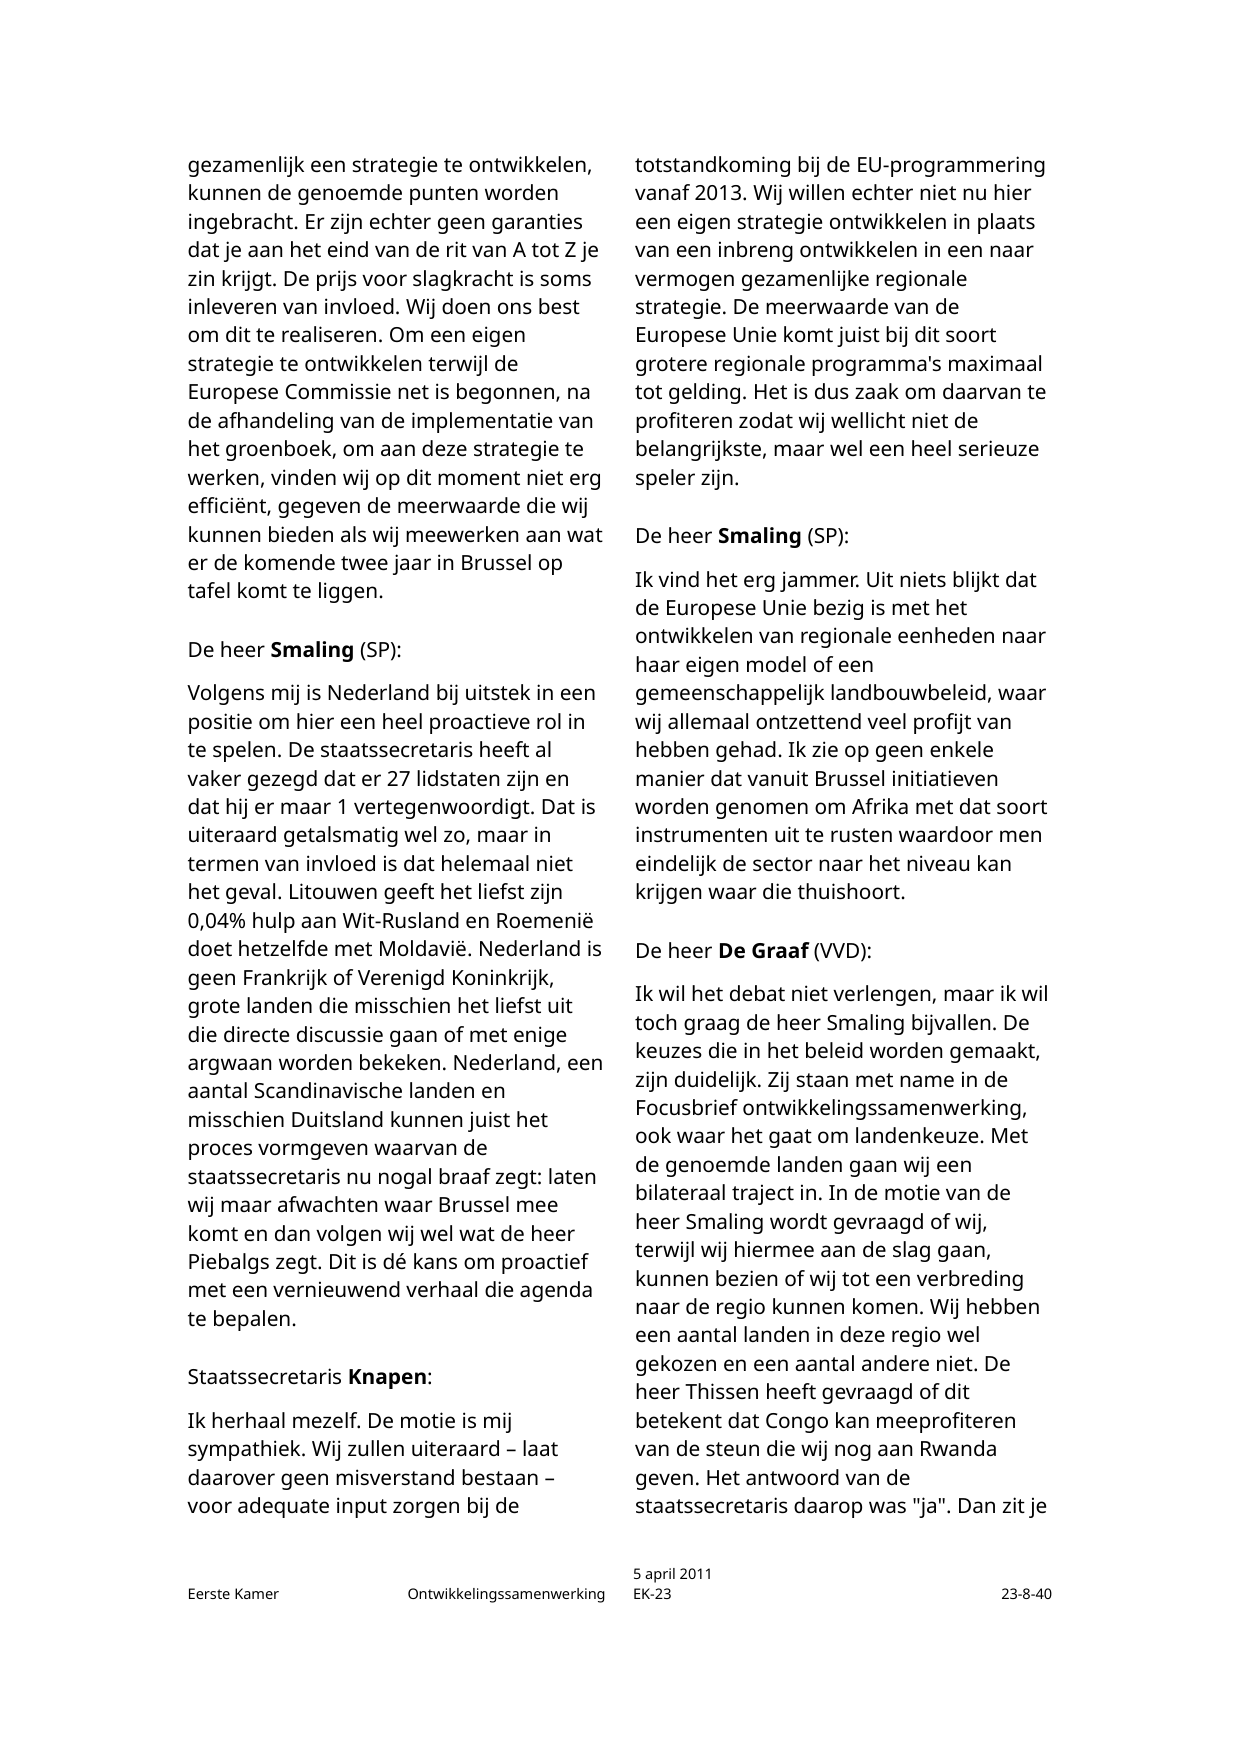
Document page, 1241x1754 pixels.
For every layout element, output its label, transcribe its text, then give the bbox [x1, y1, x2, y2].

text totstandkoming bij de EU-programmering vanaf 2013. Wij willen echter niet nu hier een eigen strategie ontwikkelen in plaats van een inbreng ontwikkelen in een naar vermogen gezamenlijke regionale strategie. De meerwaarde van de Europese Unie komt juist bij dit soort grotere regionale programma's maximaal tot gelding. Het is dus zaak om daarvan te profiteren zodat wij wellicht niet de belangrijkste, maar wel een heel serieuze speler zijn. [635, 150, 1053, 491]
text Staatssecretaris Knapen: [187, 1362, 605, 1391]
text Volgens mij is Nederland bij uitstek in een positie om hier een heel proactieve rol in te spelen. De staatssecretaris heeft al vaker gezegd dat er 27 lidstaten zijn en dat hij er maar 1 vertegenwoordigt. Dat is uiteraard getalsmatig wel zo, maar in termen van invloed is dat helemaal niet het geval. Litouwen geeft het liefst zijn 0,04% hulp aan Wit-Rusland en Roemenië doet hetzelfde met Moldavië. Nederland is geen Frankrijk of Verenigd Koninkrijk, grote landen die misschien het liefst uit die directe discussie gaan of met enige argwaan worden bekeken. Nederland, een aantal Scandinavische landen en misschien Duitsland kunnen juist het proces vormgeven waarvan de staatssecretaris nu nogal braaf zegt: laten wij maar afwachten waar Brussel mee komt en dan volgen wij wel wat de heer Piebalgs zegt. Dit is dé kans om proactief met een vernieuwend verhaal die agenda te bepalen. [187, 678, 605, 1332]
text De heer De Graaf (VVD): [635, 936, 1053, 964]
text Ik wil het debat niet verlengen, maar ik wil toch graag de heer Smaling bijvallen. De keuzes die in het beleid worden gemaakt, zijn duidelijk. Zij staan met name in de Focusbrief ontwikkelingssamenwerking, ook waar het gaat om landenkeuze. Met de genoemde landen gaan wij een bilateraal traject in. In de motie van de heer Smaling wordt gevraagd of wij, terwijl wij hiermee aan de slag gaan, kunnen bezien of wij tot een verbreding naar de regio kunnen komen. Wij hebben een aantal landen in deze regio wel gekozen en een aantal andere niet. De heer Thissen heeft gevraagd of dit betekent dat Congo kan meeprofiteren van de steun die wij nog aan Rwanda geven. Het antwoord van de staatssecretaris daarop was "ja". Dan zit je [635, 979, 1053, 1520]
text Ik herhaal mezelf. De motie is mij sympathiek. Wij zullen uiteraard – laat daarover geen misverstand bestaan – voor adequate input zorgen bij de [187, 1406, 605, 1520]
text Ik vind het erg jammer. Uit niets blijkt dat de Europese Unie bezig is met het ontwikkelen van regionale eenheden naar haar eigen model of een gemeenschappelijk landbouwbeleid, waar wij allemaal ontzettend veel profijt van hebben gehad. Ik zie op geen enkele manier dat vanuit Brussel initiatieven worden genomen om Afrika met dat soort instrumenten uit te rusten waardoor men eindelijk de sector naar het niveau kan krijgen waar die thuishoort. [635, 565, 1053, 906]
text De heer Smaling (SP): [187, 635, 605, 663]
text De heer Smaling (SP): [635, 521, 1053, 550]
text gezamenlijk een strategie te ontwikkelen, kunnen de genoemde punten worden ingebracht. Er zijn echter geen garanties dat je aan het eind van de rit van A tot Z je zin krijgt. De prijs voor slagkracht is soms inleveren van invloed. Wij doen ons best om dit te realiseren. Om een eigen strategie te ontwikkelen terwijl de Europese Commissie net is begonnen, na de afhandeling van de implementatie van het groenboek, om aan deze strategie te werken, vinden wij op dit moment niet erg efficiënt, gegeven de meerwaarde die wij kunnen bieden als wij meewerken aan wat er de komende twee jaar in Brussel op tafel komt te liggen. [187, 150, 605, 605]
